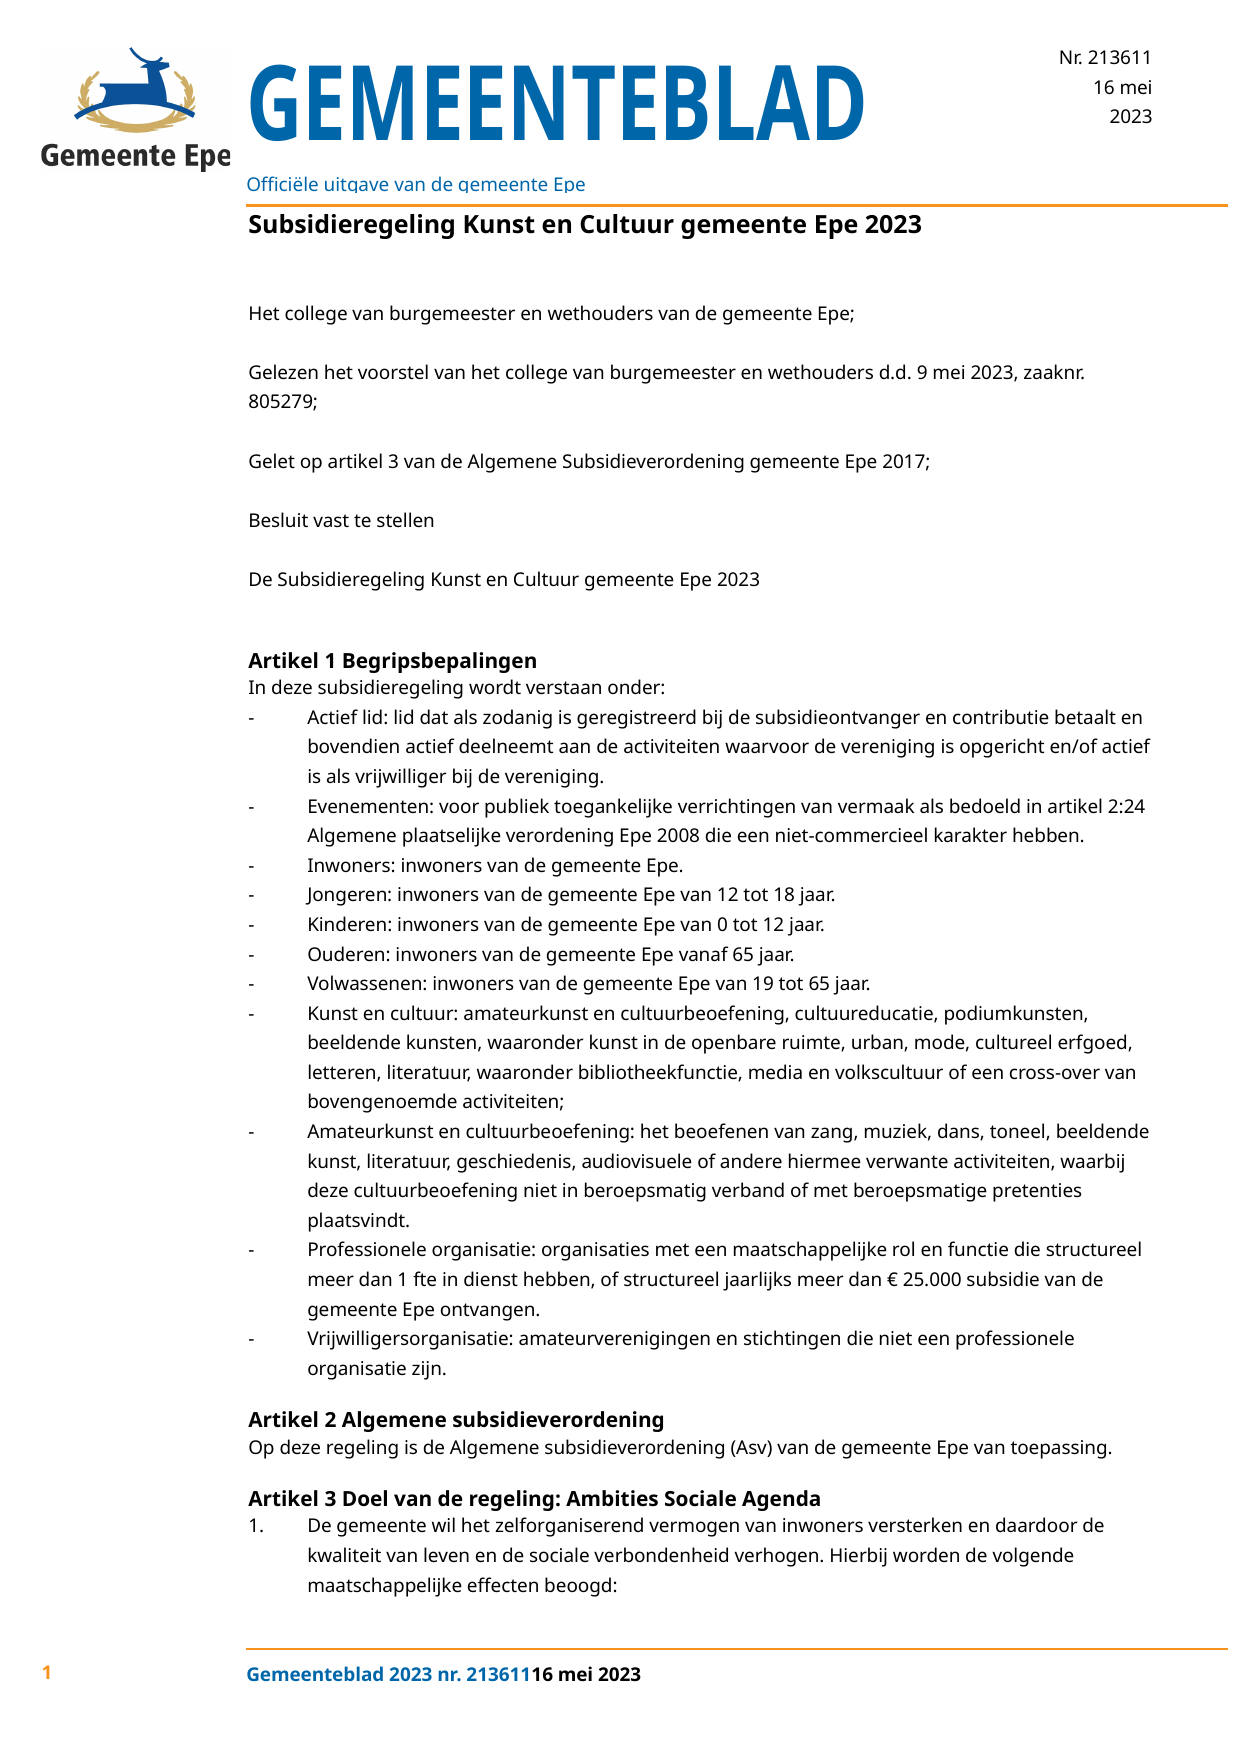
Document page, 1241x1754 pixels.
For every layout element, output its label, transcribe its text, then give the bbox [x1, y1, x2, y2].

list Professionele organisatie: organisaties met een maatschappelijke rol en functie die structureel meer dan 1 fte in dienst hebben, of structureel jaarlijks meer dan € 25.000 subsidie van de gemeente Epe ontvangen. [248, 1237, 1152, 1322]
list Kunst en cultuur: amateurkunst en cultuurbeoefening, cultuureducatie, podiumkunsten, beeldende kunsten, waaronder kunst in de openbare ruimte, urban, mode, cultureel erfgoed, letteren, literatuur, waaronder bibliotheekfunctie, media en volkscultuur of een cross-over van bovengenoemde activiteiten; [248, 1000, 1152, 1114]
text In deze subsidieregeling wordt verstaan onder: [248, 674, 1152, 700]
list Evenementen: voor publiek toegankelijke verrichtingen van vermaak als bedoeld in artikel 2:24 Algemene plaatselijke verordening Epe 2008 die een niet-commercieel karakter hebben. [248, 793, 1152, 848]
text Artikel 1 Begripsbepalingen [248, 646, 1152, 674]
text Het college van burgemeester en wethouders van de gemeente Epe; [248, 300, 1152, 326]
list Volwassenen: inwoners van de gemeente Epe van 19 tot 65 jaar. [248, 970, 1152, 996]
text Gelet op artikel 3 van de Algemene Subsidieverordening gemeente Epe 2017; [248, 448, 1152, 473]
text Subsidieregeling Kunst en Cultuur gemeente Epe 2023 [248, 207, 1152, 241]
text Op deze regeling is de Algemene subsidieverordening (Asv) van de gemeente Epe van toepassing. [248, 1434, 1152, 1459]
list Vrijwilligersorganisatie: amateurverenigingen en stichtingen die niet een professionele organisatie zijn. [248, 1325, 1152, 1381]
text Gelezen het voorstel van het college van burgemeester en wethouders d.d. 9 mei 2023, zaaknr. 805279; [248, 359, 1152, 414]
list Kinderen: inwoners van de gemeente Epe van 0 tot 12 jaar. [248, 911, 1152, 937]
text Artikel 2 Algemene subsidieverordening [248, 1405, 1152, 1434]
list Amateurkunst en cultuurbeoefening: het beoefenen van zang, muziek, dans, toneel, beeldende kunst, literatuur, geschiedenis, audiovisuele of andere hiermee verwante activiteiten, waarbij deze cultuurbeoefening niet in beroepsmatig verband of met beroepsmatige pretenties plaatsvindt. [248, 1118, 1152, 1233]
list Jongeren: inwoners van de gemeente Epe van 12 tot 18 jaar. [248, 882, 1152, 907]
list De gemeente wil het zelforganiserend vermogen van inwoners versterken en daardoor de kwaliteit van leven en de sociale verbondenheid verhogen. Hierbij worden de volgende maatschappelijke effecten beoogd: [248, 1513, 1152, 1598]
list Actief lid: lid dat als zodanig is geregistreerd bij de subsidieontvanger en contributie betaalt en bovendien actief deelneemt aan de activiteiten waarvoor de vereniging is opgericht en/of actief is als vrijwilliger bij de vereniging. [248, 704, 1152, 789]
picture [41, 47, 231, 172]
text De Subsidieregeling Kunst en Cultuur gemeente Epe 2023 [248, 566, 1152, 592]
list Ouderen: inwoners van de gemeente Epe vanaf 65 jaar. [248, 941, 1152, 967]
text Artikel 3 Doel van de regeling: Ambities Sociale Agenda [248, 1484, 1152, 1513]
list Inwoners: inwoners van de gemeente Epe. [248, 852, 1152, 878]
text Besluit vast te stellen [248, 507, 1152, 533]
